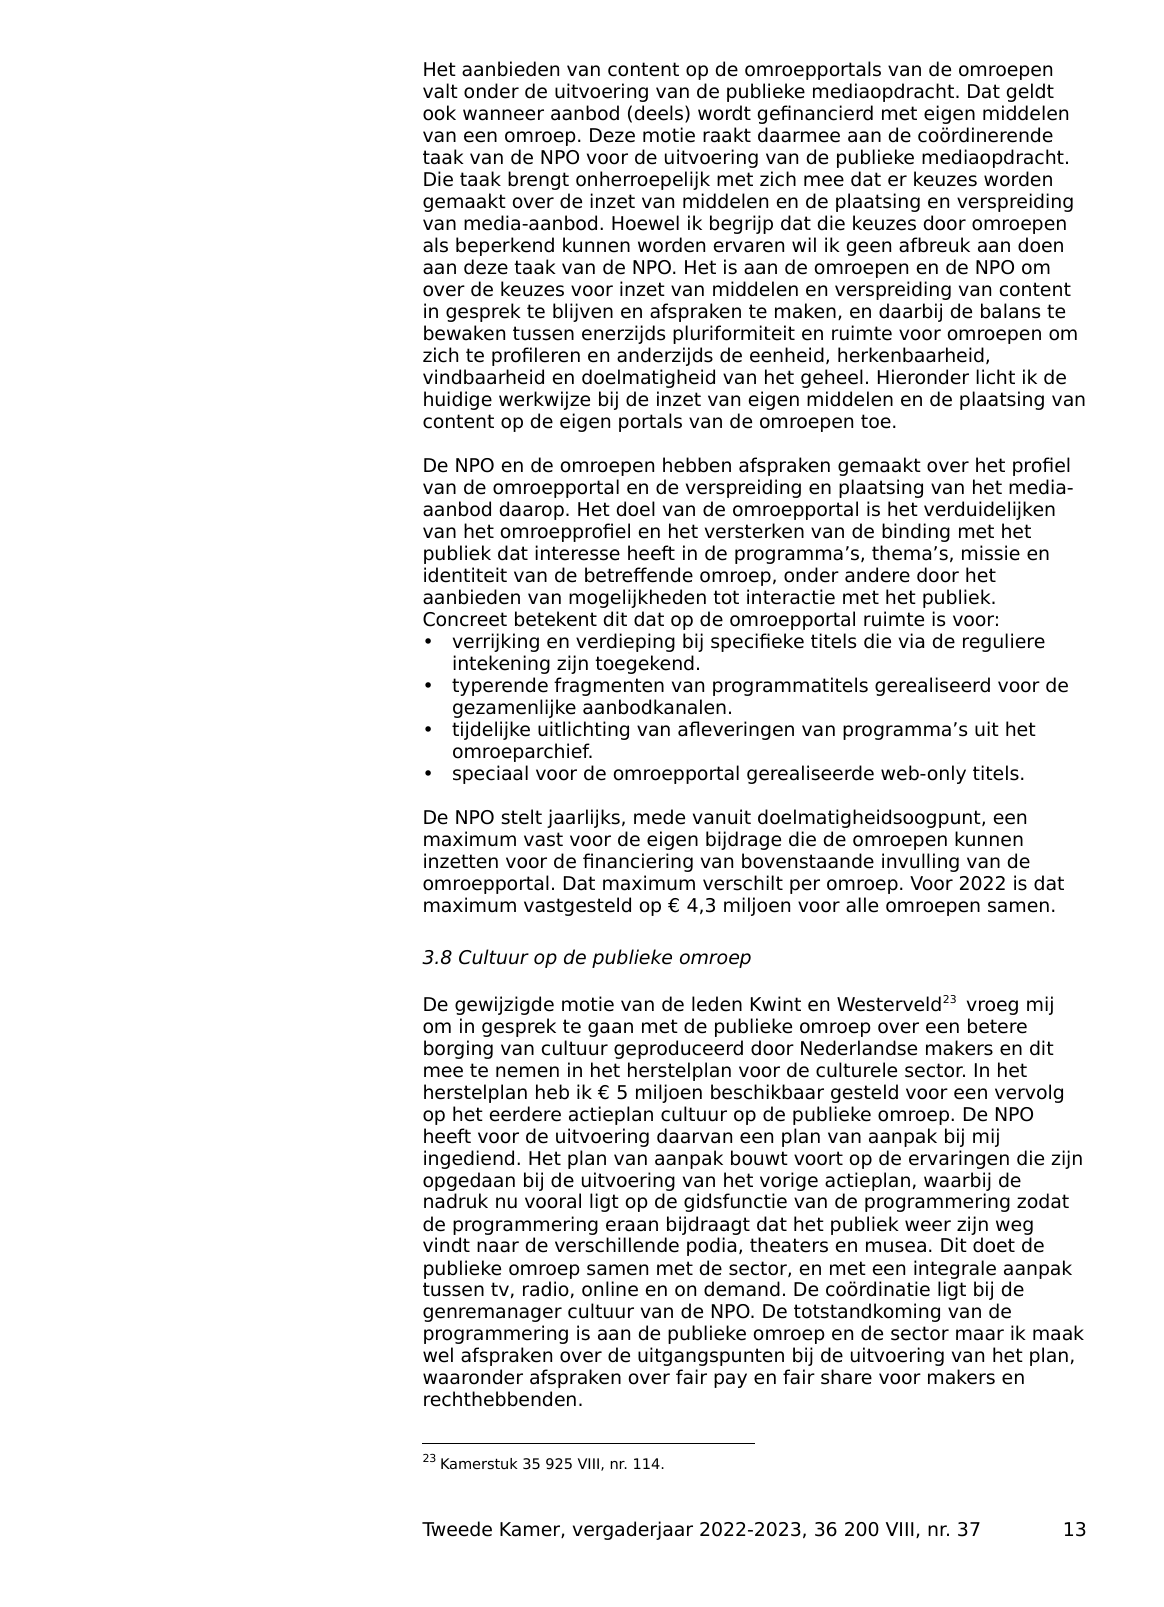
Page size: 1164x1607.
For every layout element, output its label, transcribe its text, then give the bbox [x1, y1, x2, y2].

subtitle 3.8 Cultuur op de publieke omroep [422, 947, 1087, 969]
text Kamerstuk 35 925 VIII, nr. 114. [422, 1452, 1087, 1474]
text • typerende fragmenten van programmatitels gerealiseerd voor de gezamenlijke aanbodkanalen. [422, 675, 1087, 719]
text • speciaal voor de omroepportal gerealiseerde web-only titels. [422, 763, 1087, 784]
text • tijdelijke uitlichting van afleveringen van programma’s uit het omroeparchief. [422, 719, 1087, 763]
text De NPO en de omroepen hebben afspraken gemaakt over het profiel van de omroepportal en de verspreiding en plaatsing van het media-aanbod daarop. Het doel van de omroepportal is het verduidelijken van het omroepprofiel en het versterken van de binding met het publiek dat interesse heeft in de programma’s, thema’s, missie en identiteit van de betreffende omroep, onder andere door het aanbieden van mogelijkheden tot interactie met het publiek. Concreet betekent dit dat op de omroepportal ruimte is voor: [422, 455, 1087, 631]
text De NPO stelt jaarlijks, mede vanuit doelmatigheidsoogpunt, een maximum vast voor de eigen bijdrage die de omroepen kunnen inzetten voor de financiering van bovenstaande invulling van de omroepportal. Dat maximum verschilt per omroep. Voor 2022 is dat maximum vastgesteld op € 4,3 miljoen voor alle omroepen samen. [422, 807, 1087, 917]
text • verrijking en verdieping bij specifieke titels die via de reguliere intekening zijn toegekend. [422, 631, 1087, 675]
text Het aanbieden van content op de omroepportals van de omroepen valt onder de uitvoering van de publieke mediaopdracht. Dat geldt ook wanneer aanbod (deels) wordt gefinancierd met eigen middelen van een omroep. Deze motie raakt daarmee aan de coördinerende taak van de NPO voor de uitvoering van de publieke mediaopdracht. Die taak brengt onherroepelijk met zich mee dat er keuzes worden gemaakt over de inzet van middelen en de plaatsing en verspreiding van media-aanbod. Hoewel ik begrijp dat die keuzes door omroepen als beperkend kunnen worden ervaren wil ik geen afbreuk aan doen aan deze taak van de NPO. Het is aan de omroepen en de NPO om over de keuzes voor inzet van middelen en verspreiding van content in gesprek te blijven en afspraken te maken, en daarbij de balans te bewaken tussen enerzijds pluriformiteit en ruimte voor omroepen om zich te profileren en anderzijds de eenheid, herkenbaarheid, vindbaarheid en doelmatigheid van het geheel. Hieronder licht ik de huidige werkwijze bij de inzet van eigen middelen en de plaatsing van content op de eigen portals van de omroepen toe. [422, 59, 1087, 433]
text De gewijzigde motie van de leden Kwint en Westerveld vroeg mij om in gesprek te gaan met de publieke omroep over een betere borging van cultuur geproduceerd door Nederlandse makers en dit mee te nemen in het herstelplan voor de culturele sector. In het herstelplan heb ik € 5 miljoen beschikbaar gesteld voor een vervolg op het eerdere actieplan cultuur op de publieke omroep. De NPO heeft voor de uitvoering daarvan een plan van aanpak bij mij ingediend. Het plan van aanpak bouwt voort op de ervaringen die zijn opgedaan bij de uitvoering van het vorige actieplan, waarbij de nadruk nu vooral ligt op de gidsfunctie van de programmering zodat de programmering eraan bijdraagt dat het publiek weer zijn weg vindt naar de verschillende podia, theaters en musea. Dit doet de publieke omroep samen met de sector, en met een integrale aanpak tussen tv, radio, online en on demand. De coördinatie ligt bij de genremanager cultuur van de NPO. De totstandkoming van de programmering is aan de publieke omroep en de sector maar ik maak wel afspraken over de uitgangspunten bij de uitvoering van het plan, waaronder afspraken over fair pay en fair share voor makers en rechthebbenden. [422, 994, 1087, 1411]
